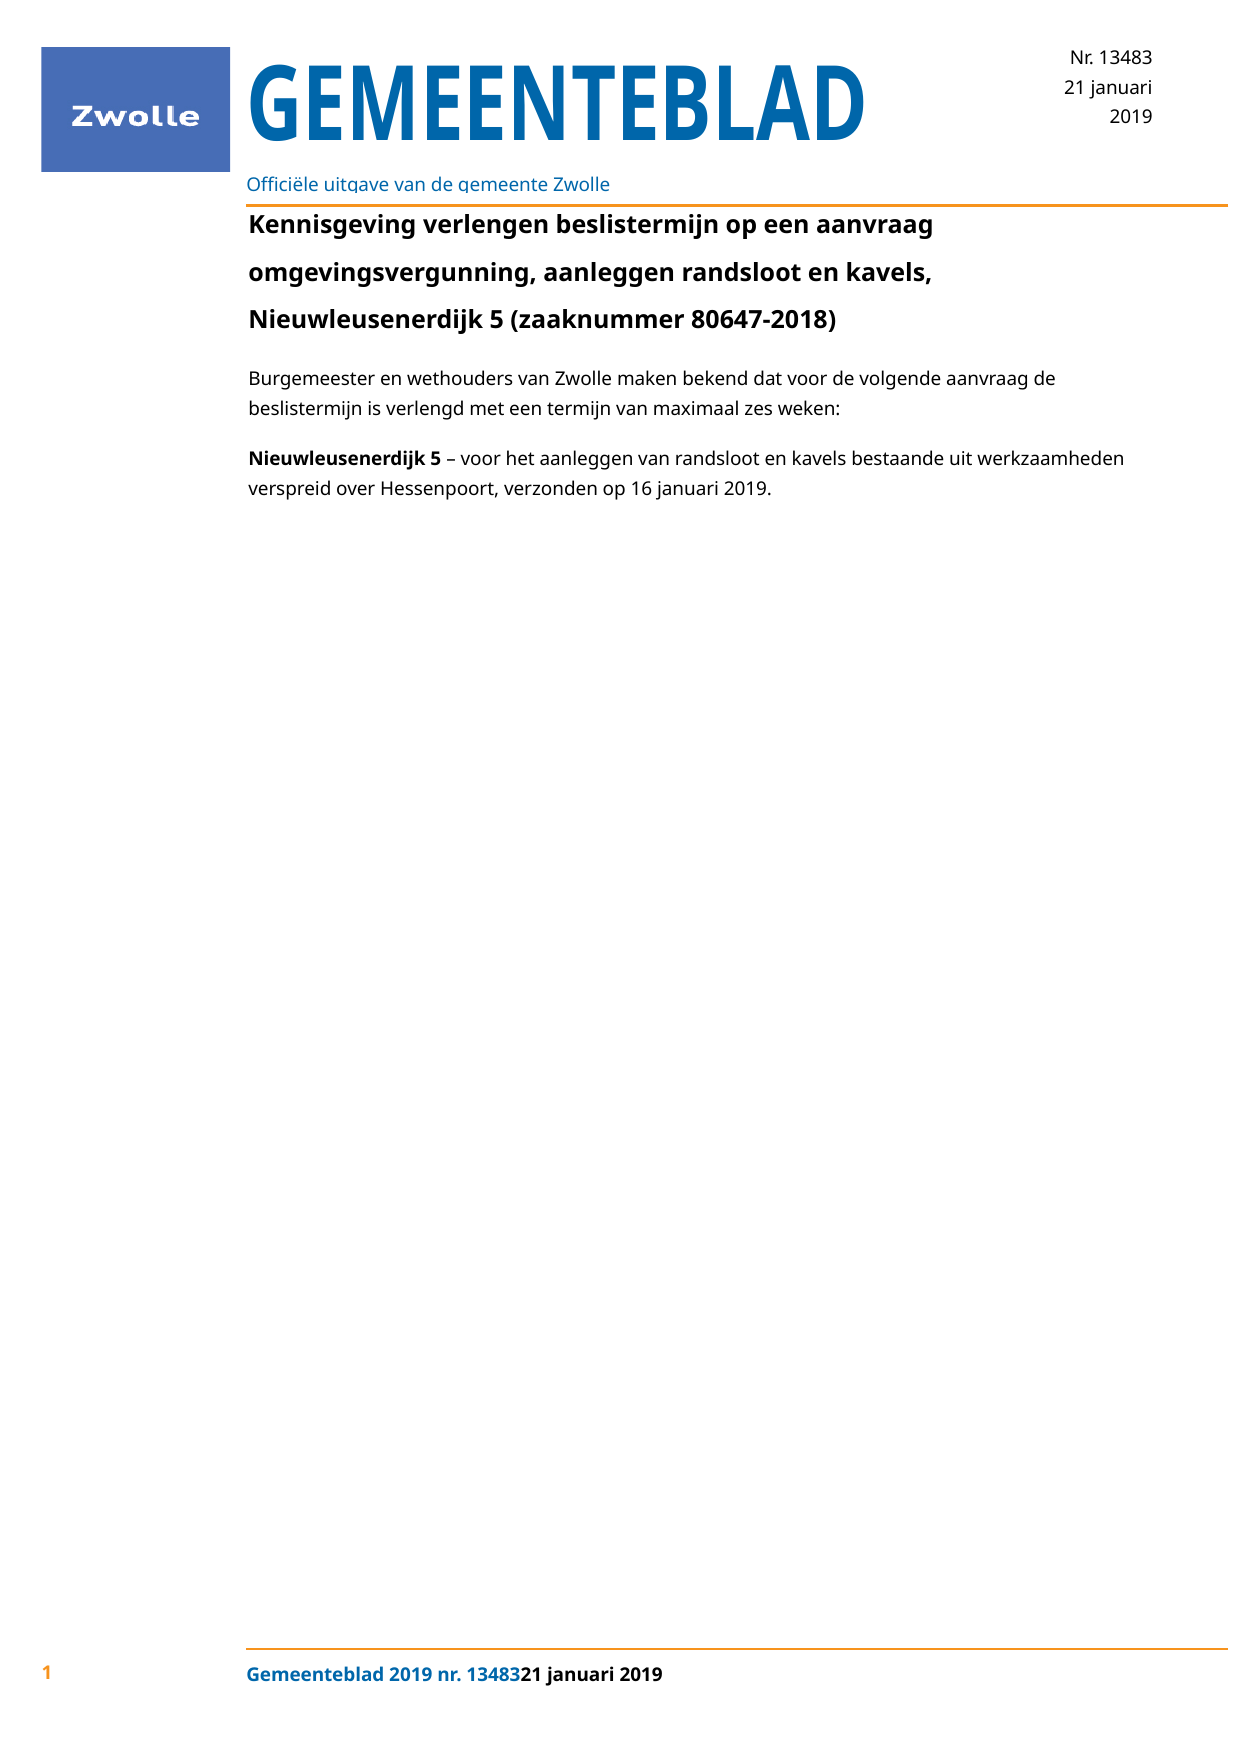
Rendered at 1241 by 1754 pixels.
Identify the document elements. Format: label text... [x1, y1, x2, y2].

text Burgemeester en wethouders van Zwolle maken bekend dat voor de volgende aanvraag de beslistermijn is verlengd met een termijn van maximaal zes weken: [248, 366, 1152, 421]
picture [41, 47, 231, 172]
text Kennisgeving verlengen beslistermijn op een aanvraag omgevingsvergunning, aanleggen randsloot en kavels, Nieuwleusenerdijk 5 (zaaknummer 80647-2018) [248, 207, 1152, 336]
text Nieuwleusenerdijk 5 – voor het aanleggen van randsloot en kavels bestaande uit werkzaamheden verspreid over Hessenpoort, verzonden op 16 januari 2019. [248, 446, 1152, 501]
